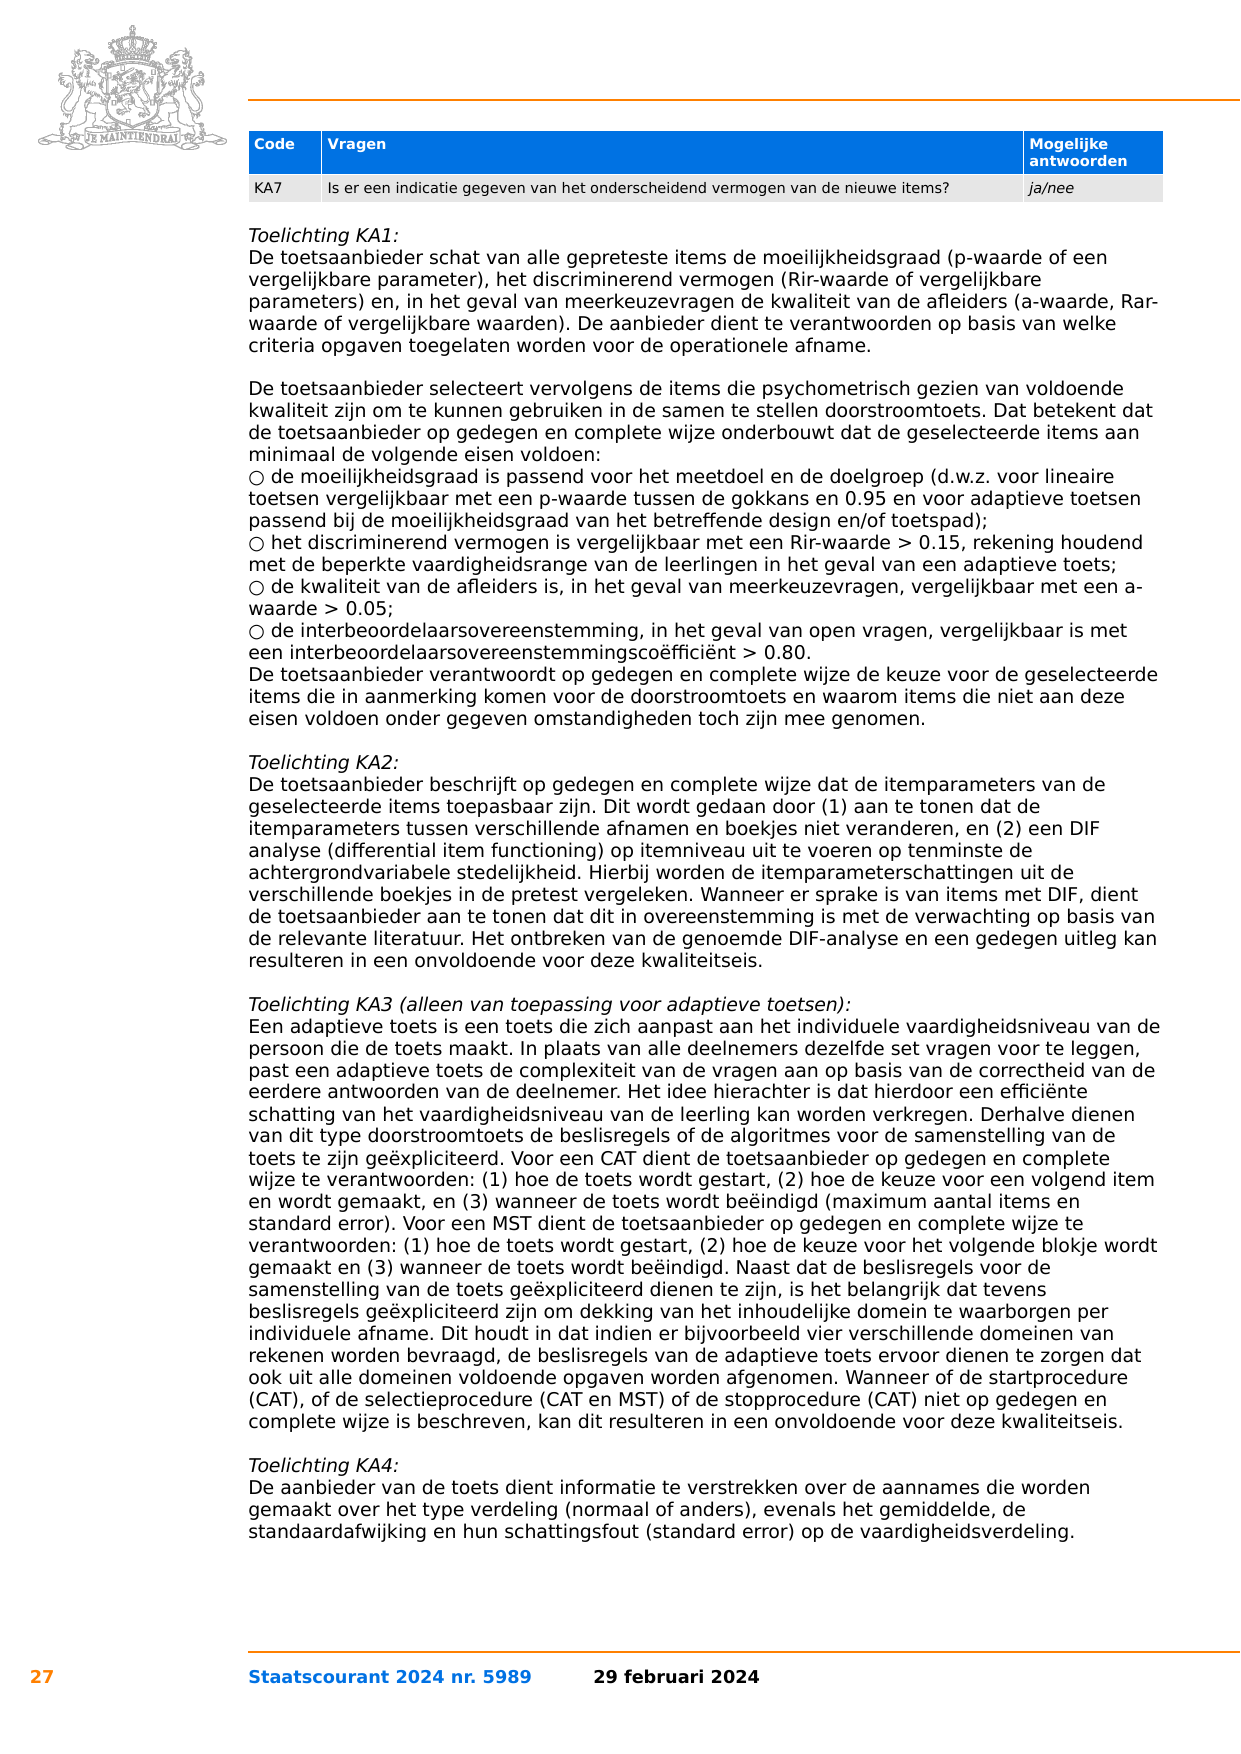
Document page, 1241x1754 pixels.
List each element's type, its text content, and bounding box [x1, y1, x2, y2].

text De aanbieder van de toets dient informatie te verstrekken over de aannames die worden gemaakt over het type verdeling (normaal of anders), evenals het gemiddelde, de standaardafwijking en hun schattingsfout (standard error) op de vaardigheidsverdeling. [248, 1477, 1163, 1543]
text Toelichting KA2: [248, 752, 1163, 774]
text De toetsaanbieder schat van alle gepreteste items de moeilijkheidsgraad (p-waarde of een vergelijkbare parameter), het discriminerend vermogen (Rir-waarde of vergelijkbare parameters) en, in het geval van meerkeuzevragen de kwaliteit van de afleiders (a-waarde, Rar-waarde of vergelijkbare waarden). De aanbieder dient te verantwoorden op basis van welke criteria opgaven toegelaten worden voor de operationele afname. [248, 247, 1163, 356]
table_header Vragen [322, 131, 1023, 174]
table_header Code [249, 131, 321, 174]
table_cell ja/nee [1024, 175, 1163, 202]
text De toetsaanbieder selecteert vervolgens de items die psychometrisch gezien van voldoende kwaliteit zijn om te kunnen gebruiken in de samen te stellen doorstroomtoets. Dat betekent dat de toetsaanbieder op gedegen en complete wijze onderbouwt dat de geselecteerde items aan minimaal de volgende eisen voldoen: [248, 378, 1163, 466]
text Toelichting KA1: [248, 224, 1163, 247]
text ○ de moeilijkheidsgraad is passend voor het meetdoel en de doelgroep (d.w.z. voor lineaire toetsen vergelijkbaar met een p-waarde tussen de gokkans en 0.95 en voor adaptieve toetsen passend bij de moeilijkheidsgraad van het betreffende design en/of toetspad); [248, 466, 1163, 532]
text De toetsaanbieder beschrijft op gedegen en complete wijze dat de itemparameters van de geselecteerde items toepasbaar zijn. Dit wordt gedaan door (1) aan te tonen dat de itemparameters tussen verschillende afnamen en boekjes niet veranderen, en (2) een DIF analyse (differential item functioning) op itemniveau uit te voeren op tenminste de achtergrondvariabele stedelijkheid. Hierbij worden de itemparameterschattingen uit de verschillende boekjes in de pretest vergeleken. Wanneer er sprake is van items met DIF, dient de toetsaanbieder aan te tonen dat dit in overeenstemming is met de verwachting op basis van de relevante literatuur. Het ontbreken van de genoemde DIF-analyse en een gedegen uitleg kan resulteren in een onvoldoende voor deze kwaliteitseis. [248, 774, 1163, 972]
text Toelichting KA3 (alleen van toepassing voor adaptieve toetsen): [248, 993, 1163, 1016]
text ○ de kwaliteit van de afleiders is, in het geval van meerkeuzevragen, vergelijkbaar met een a-waarde > 0.05; [248, 576, 1163, 620]
picture [38, 25, 227, 150]
text ○ het discriminerend vermogen is vergelijkbaar met een Rir-waarde > 0.15, rekening houdend met de beperkte vaardigheidsrange van de leerlingen in het geval van een adaptieve toets; [248, 532, 1163, 576]
text Een adaptieve toets is een toets die zich aanpast aan het individuele vaardigheidsniveau van de persoon die de toets maakt. In plaats van alle deelnemers dezelfde set vragen voor te leggen, past een adaptieve toets de complexiteit van de vragen aan op basis van de correctheid van de eerdere antwoorden van de deelnemer. Het idee hierachter is dat hierdoor een efficiënte schatting van het vaardigheidsniveau van de leerling kan worden verkregen. Derhalve dienen van dit type doorstroomtoets de beslisregels of de algoritmes voor de samenstelling van de toets te zijn geëxpliciteerd. Voor een CAT dient de toetsaanbieder op gedegen en complete wijze te verantwoorden: (1) hoe de toets wordt gestart, (2) hoe de keuze voor een volgend item en wordt gemaakt, en (3) wanneer de toets wordt beëindigd (maximum aantal items en standard error). Voor een MST dient de toetsaanbieder op gedegen en complete wijze te verantwoorden: (1) hoe de toets wordt gestart, (2) hoe de keuze voor het volgende blokje wordt gemaakt en (3) wanneer de toets wordt beëindigd. Naast dat de beslisregels voor de samenstelling van de toets geëxpliciteerd dienen te zijn, is het belangrijk dat tevens beslisregels geëxpliciteerd zijn om dekking van het inhoudelijke domein te waarborgen per individuele afname. Dit houdt in dat indien er bijvoorbeeld vier verschillende domeinen van rekenen worden bevraagd, de beslisregels van de adaptieve toets ervoor dienen te zorgen dat ook uit alle domeinen voldoende opgaven worden afgenomen. Wanneer of de startprocedure (CAT), of de selectieprocedure (CAT en MST) of de stopprocedure (CAT) niet op gedegen en complete wijze is beschreven, kan dit resulteren in een onvoldoende voor deze kwaliteitseis. [248, 1016, 1163, 1433]
table_cell KA7 [249, 175, 321, 202]
table_header Mogelijke antwoorden [1024, 131, 1163, 174]
text Toelichting KA4: [248, 1455, 1163, 1477]
text ○ de interbeoordelaarsovereenstemming, in het geval van open vragen, vergelijkbaar is met een interbeoordelaarsovereenstemmingscoëfficiënt > 0.80. [248, 620, 1163, 664]
text De toetsaanbieder verantwoordt op gedegen en complete wijze de keuze voor de geselecteerde items die in aanmerking komen voor de doorstroomtoets en waarom items die niet aan deze eisen voldoen onder gegeven omstandigheden toch zijn mee genomen. [248, 664, 1163, 730]
table_cell Is er een indicatie gegeven van het onderscheidend vermogen van de nieuwe items? [322, 175, 1023, 202]
